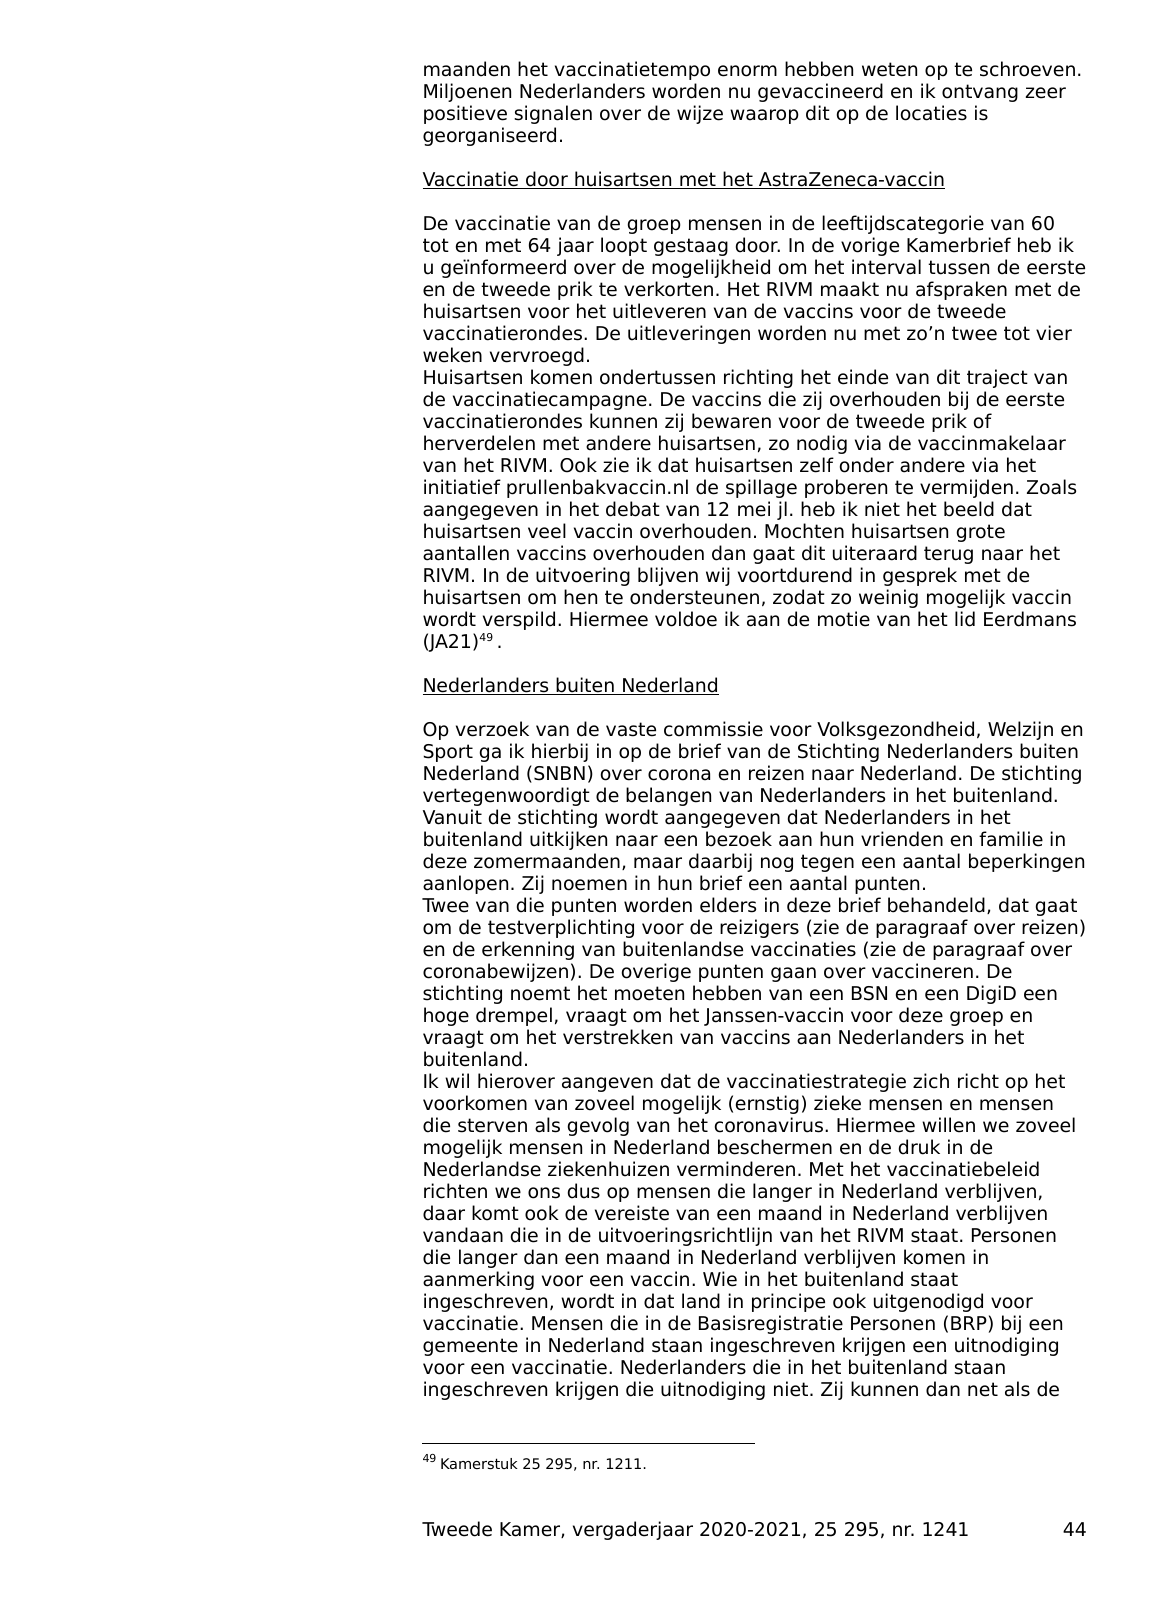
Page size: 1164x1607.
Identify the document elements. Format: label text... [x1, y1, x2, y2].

text Huisartsen komen ondertussen richting het einde van dit traject van de vaccinatiecampagne. De vaccins die zij overhouden bij de eerste vaccinatierondes kunnen zij bewaren voor de tweede prik of herverdelen met andere huisartsen, zo nodig via de vaccinmakelaar van het RIVM. Ook zie ik dat huisartsen zelf onder andere via het initiatief prullenbakvaccin.nl de spillage proberen te vermijden. Zoals aangegeven in het debat van 12 mei jl. heb ik niet het beeld dat huisartsen veel vaccin overhouden. Mochten huisartsen grote aantallen vaccins overhouden dan gaat dit uiteraard terug naar het RIVM. In de uitvoering blijven wij voortdurend in gesprek met de huisartsen om hen te ondersteunen, zodat zo weinig mogelijk vaccin wordt verspild. Hiermee voldoe ik aan de motie van het lid Eerdmans (JA21). [422, 367, 1087, 653]
text Kamerstuk 25 295, nr. 1211. [422, 1452, 1087, 1474]
text Twee van die punten worden elders in deze brief behandeld, dat gaat om de testverplichting voor de reizigers (zie de paragraaf over reizen) en de erkenning van buitenlandse vaccinaties (zie de paragraaf over coronabewijzen). De overige punten gaan over vaccineren. De stichting noemt het moeten hebben van een BSN en een DigiD een hoge drempel, vraagt om het Janssen-vaccin voor deze groep en vraagt om het verstrekken van vaccins aan Nederlanders in het buitenland. [422, 895, 1087, 1071]
subtitle Nederlanders buiten Nederland [422, 675, 1087, 697]
subtitle Vaccinatie door huisartsen met het AstraZeneca-vaccin [422, 169, 1087, 191]
text Op verzoek van de vaste commissie voor Volksgezondheid, Welzijn en Sport ga ik hierbij in op de brief van de Stichting Nederlanders buiten Nederland (SNBN) over corona en reizen naar Nederland. De stichting vertegenwoordigt de belangen van Nederlanders in het buitenland. Vanuit de stichting wordt aangegeven dat Nederlanders in het buitenland uitkijken naar een bezoek aan hun vrienden en familie in deze zomermaanden, maar daarbij nog tegen een aantal beperkingen aanlopen. Zij noemen in hun brief een aantal punten. [422, 719, 1087, 895]
text maanden het vaccinatietempo enorm hebben weten op te schroeven. Miljoenen Nederlanders worden nu gevaccineerd en ik ontvang zeer positieve signalen over de wijze waarop dit op de locaties is georganiseerd. [422, 59, 1087, 147]
text De vaccinatie van de groep mensen in de leeftijdscategorie van 60 tot en met 64 jaar loopt gestaag door. In de vorige Kamerbrief heb ik u geïnformeerd over de mogelijkheid om het interval tussen de eerste en de tweede prik te verkorten. Het RIVM maakt nu afspraken met de huisartsen voor het uitleveren van de vaccins voor de tweede vaccinatierondes. De uitleveringen worden nu met zo’n twee tot vier weken vervroegd. [422, 213, 1087, 367]
text Ik wil hierover aangeven dat de vaccinatiestrategie zich richt op het voorkomen van zoveel mogelijk (ernstig) zieke mensen en mensen die sterven als gevolg van het coronavirus. Hiermee willen we zoveel mogelijk mensen in Nederland beschermen en de druk in de Nederlandse ziekenhuizen verminderen. Met het vaccinatiebeleid richten we ons dus op mensen die langer in Nederland verblijven, daar komt ook de vereiste van een maand in Nederland verblijven vandaan die in de uitvoeringsrichtlijn van het RIVM staat. Personen die langer dan een maand in Nederland verblijven komen in aanmerking voor een vaccin. Wie in het buitenland staat ingeschreven, wordt in dat land in principe ook uitgenodigd voor vaccinatie. Mensen die in de Basisregistratie Personen (BRP) bij een gemeente in Nederland staan ingeschreven krijgen een uitnodiging voor een vaccinatie. Nederlanders die in het buitenland staan ingeschreven krijgen die uitnodiging niet. Zij kunnen dan net als de [422, 1071, 1087, 1401]
